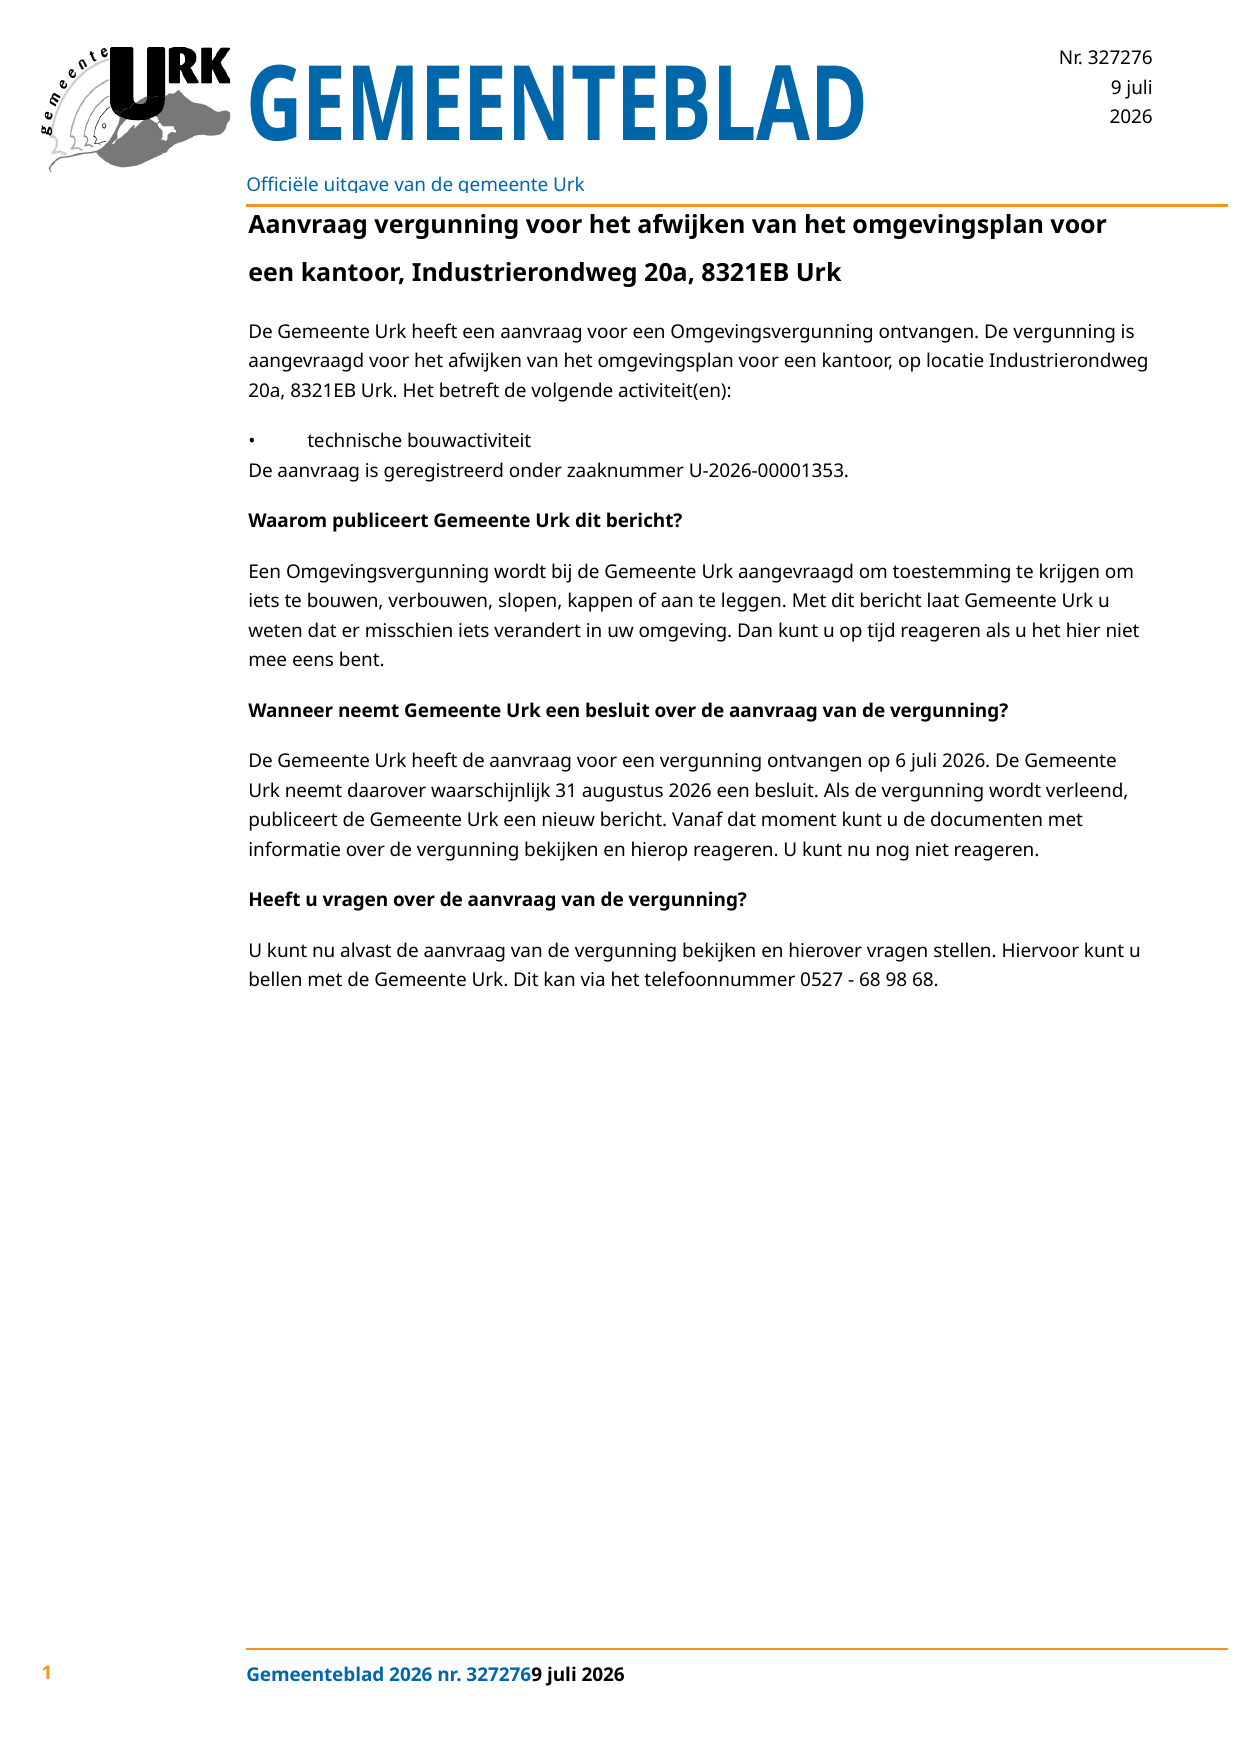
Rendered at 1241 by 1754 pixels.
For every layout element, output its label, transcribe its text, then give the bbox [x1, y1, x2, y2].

list technische bouwactiviteit [248, 427, 1152, 453]
text De Gemeente Urk heeft de aanvraag voor een vergunning ontvangen op 6 juli 2026. De Gemeente Urk neemt daarover waarschijnlijk 31 augustus 2026 een besluit. Als de vergunning wordt verleend, publiceert de Gemeente Urk een nieuw bericht. Vanaf dat moment kunt u de documenten met informatie over de vergunning bekijken en hierop reageren. U kunt nu nog niet reageren. [248, 747, 1152, 862]
text De aanvraag is geregistreerd onder zaaknummer U-2026-00001353. [248, 457, 1152, 483]
text Heeft u vragen over de aanvraag van de vergunning? [248, 887, 1152, 912]
text Een Omgevingsvergunning wordt bij de Gemeente Urk aangevraagd om toestemming te krijgen om iets te bouwen, verbouwen, slopen, kappen of aan te leggen. Met dit bericht laat Gemeente Urk u weten dat er misschien iets verandert in uw omgeving. Dan kunt u op tijd reageren als u het hier niet mee eens bent. [248, 558, 1152, 672]
text U kunt nu alvast de aanvraag van de vergunning bekijken en hierover vragen stellen. Hiervoor kunt u bellen met de Gemeente Urk. Dit kan via het telefoonnummer 0527 - 68 98 68. [248, 937, 1152, 992]
text Wanneer neemt Gemeente Urk een besluit over de aanvraag van de vergunning? [248, 697, 1152, 723]
text Waarom publiceert Gemeente Urk dit bericht? [248, 507, 1152, 533]
text De Gemeente Urk heeft een aanvraag voor een Omgevingsvergunning ontvangen. De vergunning is aangevraagd voor het afwijken van het omgevingsplan voor een kantoor, op locatie Industrierondweg 20a, 8321EB Urk. Het betreft de volgende activiteit(en): [248, 318, 1152, 403]
text Aanvraag vergunning voor het afwijken van het omgevingsplan voor een kantoor, Industrierondweg 20a, 8321EB Urk [248, 207, 1152, 288]
picture [41, 47, 231, 172]
